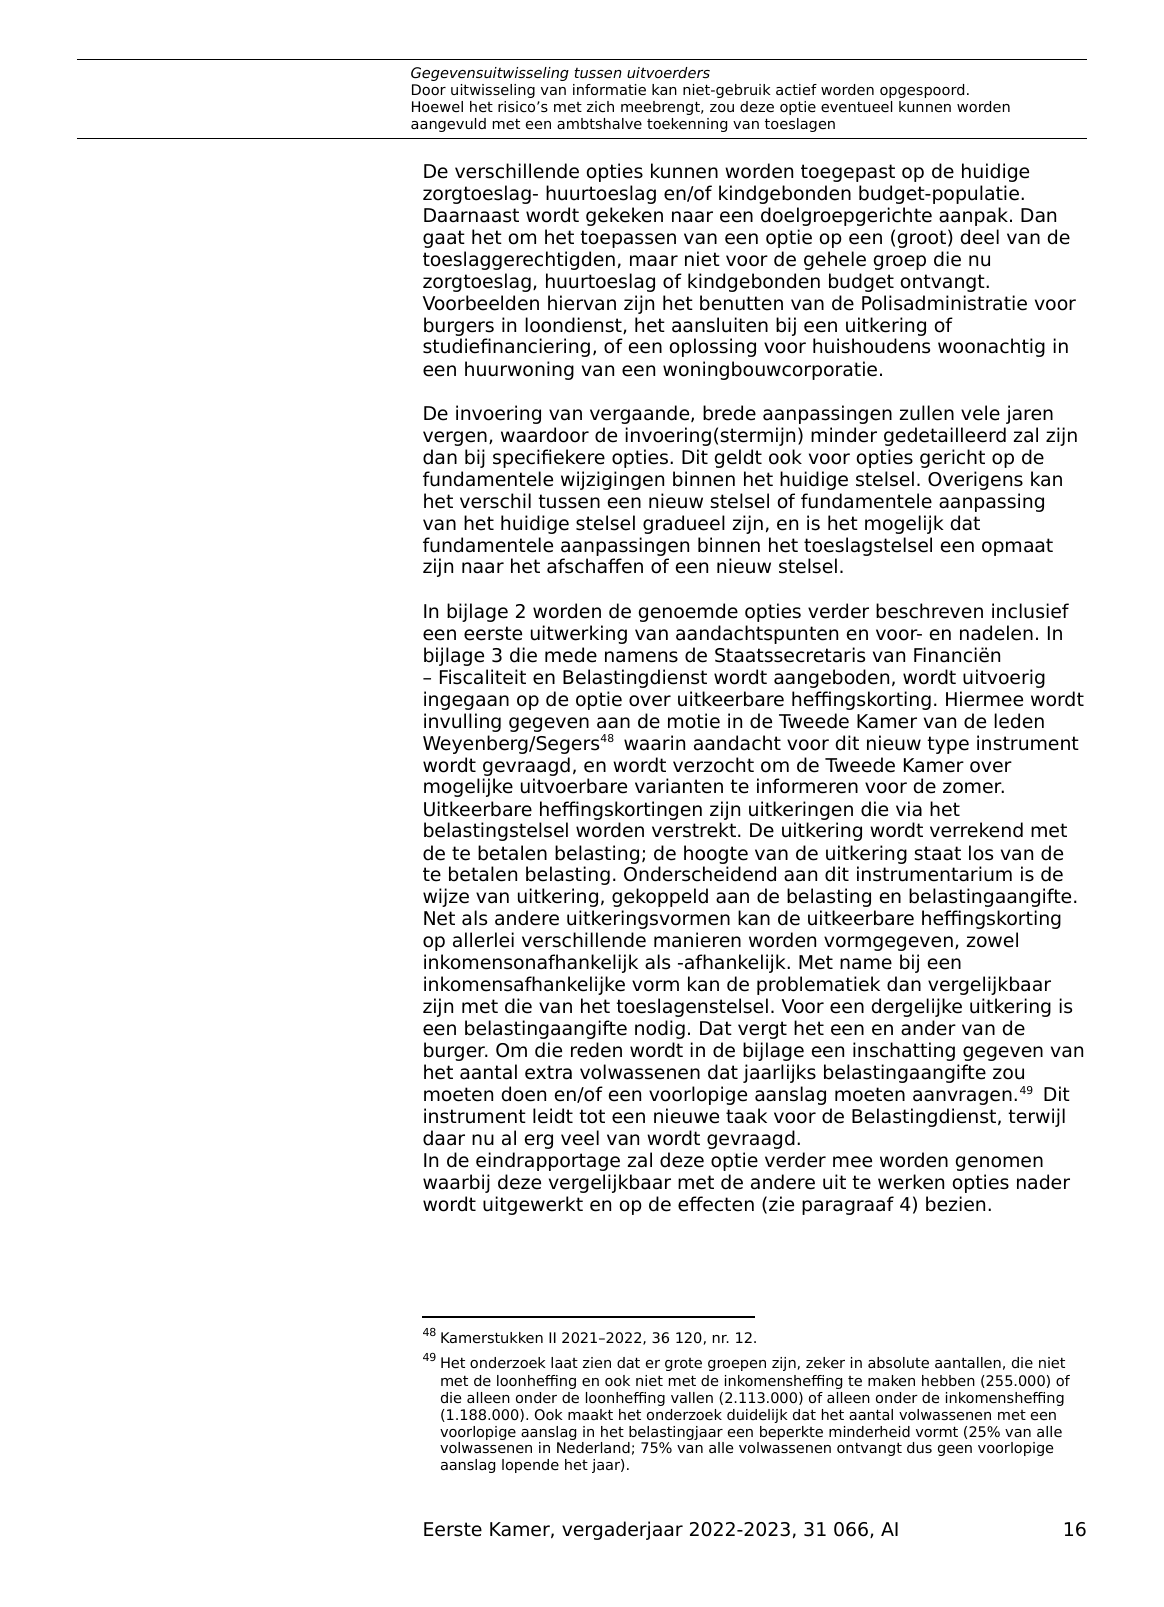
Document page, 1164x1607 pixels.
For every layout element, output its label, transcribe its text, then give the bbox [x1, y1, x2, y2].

text Het onderzoek laat zien dat er grote groepen zijn, zeker in absolute aantallen, die niet met de loonheffing en ook niet met de inkomensheffing te maken hebben (255.000) of die alleen onder de loonheffing vallen (2.113.000) of alleen onder de inkomensheffing (1.188.000). Ook maakt het onderzoek duidelijk dat het aantal volwassenen met een voorlopige aanslag in het belastingjaar een beperkte minderheid vormt (25% van alle volwassenen in Nederland; 75% van alle volwassenen ontvangt dus geen voorlopige aanslag lopende het jaar). [422, 1351, 1087, 1474]
text In bijlage 2 worden de genoemde opties verder beschreven inclusief een eerste uitwerking van aandachtspunten en voor- en nadelen. In bijlage 3 die mede namens de Staatssecretaris van Financiën – Fiscaliteit en Belastingdienst wordt aangeboden, wordt uitvoerig ingegaan op de optie over uitkeerbare heffingskorting. Hiermee wordt invulling gegeven aan de motie in de Tweede Kamer van de leden Weyenberg/Segers waarin aandacht voor dit nieuw type instrument wordt gevraagd, en wordt verzocht om de Tweede Kamer over mogelijke uitvoerbare varianten te informeren voor de zomer. Uitkeerbare heffingskortingen zijn uitkeringen die via het belastingstelsel worden verstrekt. De uitkering wordt verrekend met de te betalen belasting; de hoogte van de uitkering staat los van de te betalen belasting. Onderscheidend aan dit instrumentarium is de wijze van uitkering, gekoppeld aan de belasting en belastingaangifte. Net als andere uitkeringsvormen kan de uitkeerbare heffingskorting op allerlei verschillende manieren worden vormgegeven, zowel inkomensonafhankelijk als -afhankelijk. Met name bij een inkomensafhankelijke vorm kan de problematiek dan vergelijkbaar zijn met die van het toeslagenstelsel. Voor een dergelijke uitkering is een belastingaangifte nodig. Dat vergt het een en ander van de burger. Om die reden wordt in de bijlage een inschatting gegeven van het aantal extra volwassenen dat jaarlijks belastingaangifte zou moeten doen en/of een voorlopige aanslag moeten aanvragen. Dit instrument leidt tot een nieuwe taak voor de Belastingdienst, terwijl daar nu al erg veel van wordt gevraagd. [422, 601, 1087, 1150]
text De invoering van vergaande, brede aanpassingen zullen vele jaren vergen, waardoor de invoering(stermijn) minder gedetailleerd zal zijn dan bij specifiekere opties. Dit geldt ook voor opties gericht op de fundamentele wijzigingen binnen het huidige stelsel. Overigens kan het verschil tussen een nieuw stelsel of fundamentele aanpassing van het huidige stelsel gradueel zijn, en is het mogelijk dat fundamentele aanpassingen binnen het toeslagstelsel een opmaat zijn naar het afschaffen of een nieuw stelsel. [422, 403, 1087, 578]
table_cell Gegevensuitwisseling tussen uitvoerders Door uitwisseling van informatie kan niet-gebruik actief worden opgespoord. Hoewel het risico’s met zich meebrengt, zou deze optie eventueel kunnen worden aangevuld met een ambtshalve toekenning van toeslagen [410, 60, 1087, 137]
text Kamerstukken II 2021–2022, 36 120, nr. 12. [422, 1326, 1087, 1348]
text De verschillende opties kunnen worden toegepast op de huidige zorgtoeslag- huurtoeslag en/of kindgebonden budget-populatie. Daarnaast wordt gekeken naar een doelgroepgerichte aanpak. Dan gaat het om het toepassen van een optie op een (groot) deel van de toeslaggerechtigden, maar niet voor de gehele groep die nu zorgtoeslag, huurtoeslag of kindgebonden budget ontvangt. Voorbeelden hiervan zijn het benutten van de Polisadministratie voor burgers in loondienst, het aansluiten bij een uitkering of studiefinanciering, of een oplossing voor huishoudens woonachtig in een huurwoning van een woningbouwcorporatie. [422, 161, 1087, 380]
table_cell [77, 60, 239, 137]
table_cell [239, 60, 410, 137]
text In de eindrapportage zal deze optie verder mee worden genomen waarbij deze vergelijkbaar met de andere uit te werken opties nader wordt uitgewerkt en op de effecten (zie paragraaf 4) bezien. [422, 1150, 1087, 1216]
